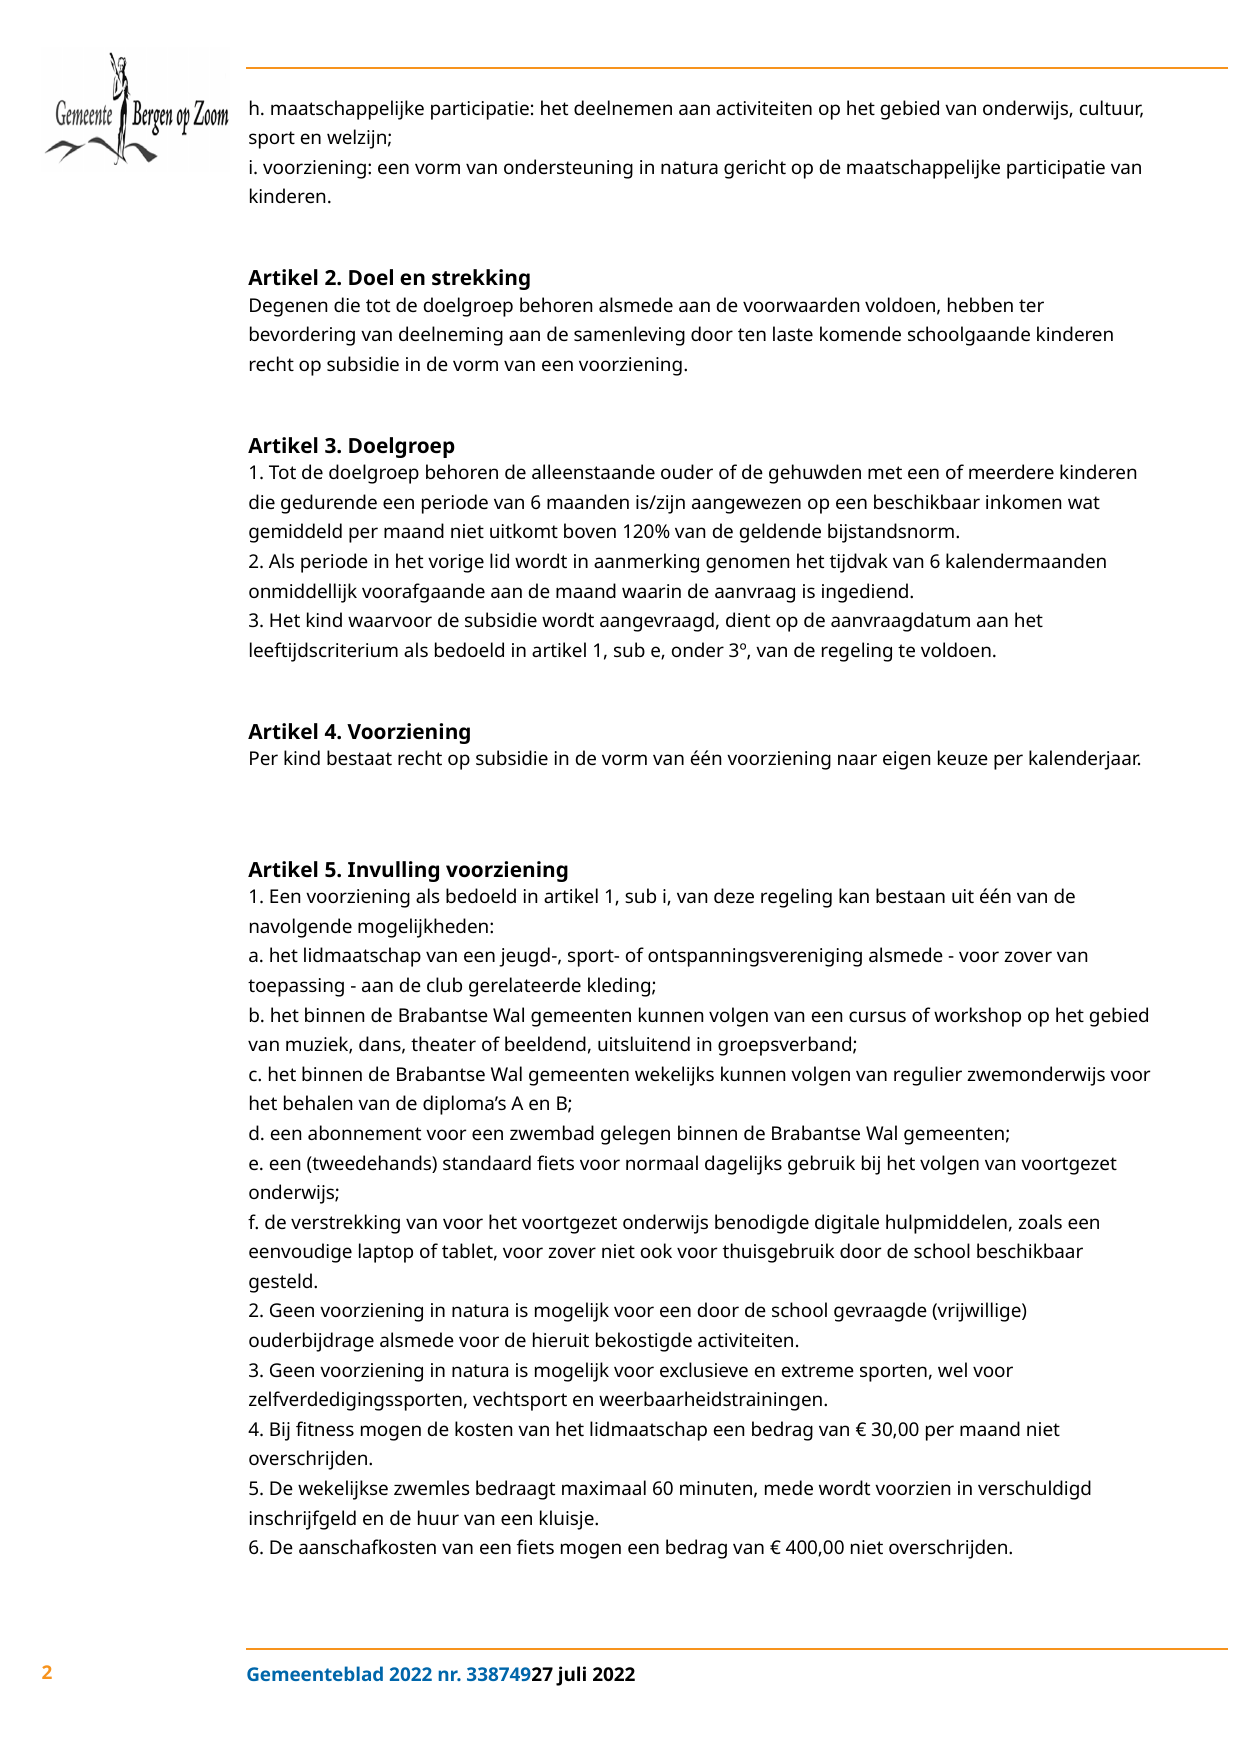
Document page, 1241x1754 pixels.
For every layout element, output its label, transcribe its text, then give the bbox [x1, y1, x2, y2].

text 4. Bij fitness mogen de kosten van het lidmaatschap een bedrag van € 30,00 per maand niet overschrijden. [248, 1416, 1152, 1471]
text Artikel 2. Doel en strekking [248, 263, 1152, 292]
text 3. Het kind waarvoor de subsidie wordt aangevraagd, dient op de aanvraagdatum aan het leeftijdscriterium als bedoeld in artikel 1, sub e, onder 3º, van de regeling te voldoen. [248, 607, 1152, 663]
text b. het binnen de Brabantse Wal gemeenten kunnen volgen van een cursus of workshop op het gebied van muziek, dans, theater of beeldend, uitsluitend in groepsverband; [248, 1002, 1152, 1057]
text i. voorziening: een vorm van ondersteuning in natura gericht op de maatschappelijke participatie van kinderen. [248, 154, 1152, 209]
text Degenen die tot de doelgroep behoren alsmede aan de voorwaarden voldoen, hebben ter bevordering van deelneming aan de samenleving door ten laste komende schoolgaande kinderen recht op subsidie in de vorm van een voorziening. [248, 292, 1152, 377]
text 5. De wekelijkse zwemles bedraagt maximaal 60 minuten, mede wordt voorzien in verschuldigd inschrijfgeld en de huur van een kluisje. [248, 1475, 1152, 1531]
text 3. Geen voorziening in natura is mogelijk voor exclusieve en extreme sporten, wel voor zelfverdedigingssporten, vechtsport en weerbaarheidstrainingen. [248, 1357, 1152, 1412]
text f. de verstrekking van voor het voortgezet onderwijs benodigde digitale hulpmiddelen, zoals een eenvoudige laptop of tablet, voor zover niet ook voor thuisgebruik door de school beschikbaar gesteld. [248, 1209, 1152, 1294]
text e. een (tweedehands) standaard fiets voor normaal dagelijks gebruik bij het volgen van voortgezet onderwijs; [248, 1150, 1152, 1205]
text Artikel 4. Voorziening [248, 717, 1152, 746]
text 6. De aanschafkosten van een fiets mogen een bedrag van € 400,00 niet overschrijden. [248, 1534, 1152, 1560]
text 2. Als periode in het vorige lid wordt in aanmerking genomen het tijdvak van 6 kalendermaanden onmiddellijk voorafgaande aan de maand waarin de aanvraag is ingediend. [248, 548, 1152, 604]
text 1. Tot de doelgroep behoren de alleenstaande ouder of de gehuwden met een of meerdere kinderen die gedurende een periode van 6 maanden is/zijn aangewezen op een beschikbaar inkomen wat gemiddeld per maand niet uitkomt boven 120% van de geldende bijstandsnorm. [248, 459, 1152, 544]
text h. maatschappelijke participatie: het deelnemen aan activiteiten op het gebied van onderwijs, cultuur, sport en welzijn; [248, 95, 1152, 150]
text 2. Geen voorziening in natura is mogelijk voor een door de school gevraagde (vrijwillige) ouderbijdrage alsmede voor de hieruit bekostigde activiteiten. [248, 1298, 1152, 1353]
picture [41, 47, 231, 172]
text 1. Een voorziening als bedoeld in artikel 1, sub i, van deze regeling kan bestaan uit één van de navolgende mogelijkheden: [248, 883, 1152, 939]
text c. het binnen de Brabantse Wal gemeenten wekelijks kunnen volgen van regulier zwemonderwijs voor het behalen van de diploma’s A en B; [248, 1061, 1152, 1116]
text Artikel 3. Doelgroep [248, 431, 1152, 459]
text d. een abonnement voor een zwembad gelegen binnen de Brabantse Wal gemeenten; [248, 1120, 1152, 1146]
text Artikel 5. Invulling voorziening [248, 855, 1152, 883]
text Per kind bestaat recht op subsidie in de vorm van één voorziening naar eigen keuze per kalenderjaar. [248, 746, 1152, 771]
text a. het lidmaatschap van een jeugd-, sport- of ontspanningsvereniging alsmede - voor zover van toepassing - aan de club gerelateerde kleding; [248, 943, 1152, 998]
